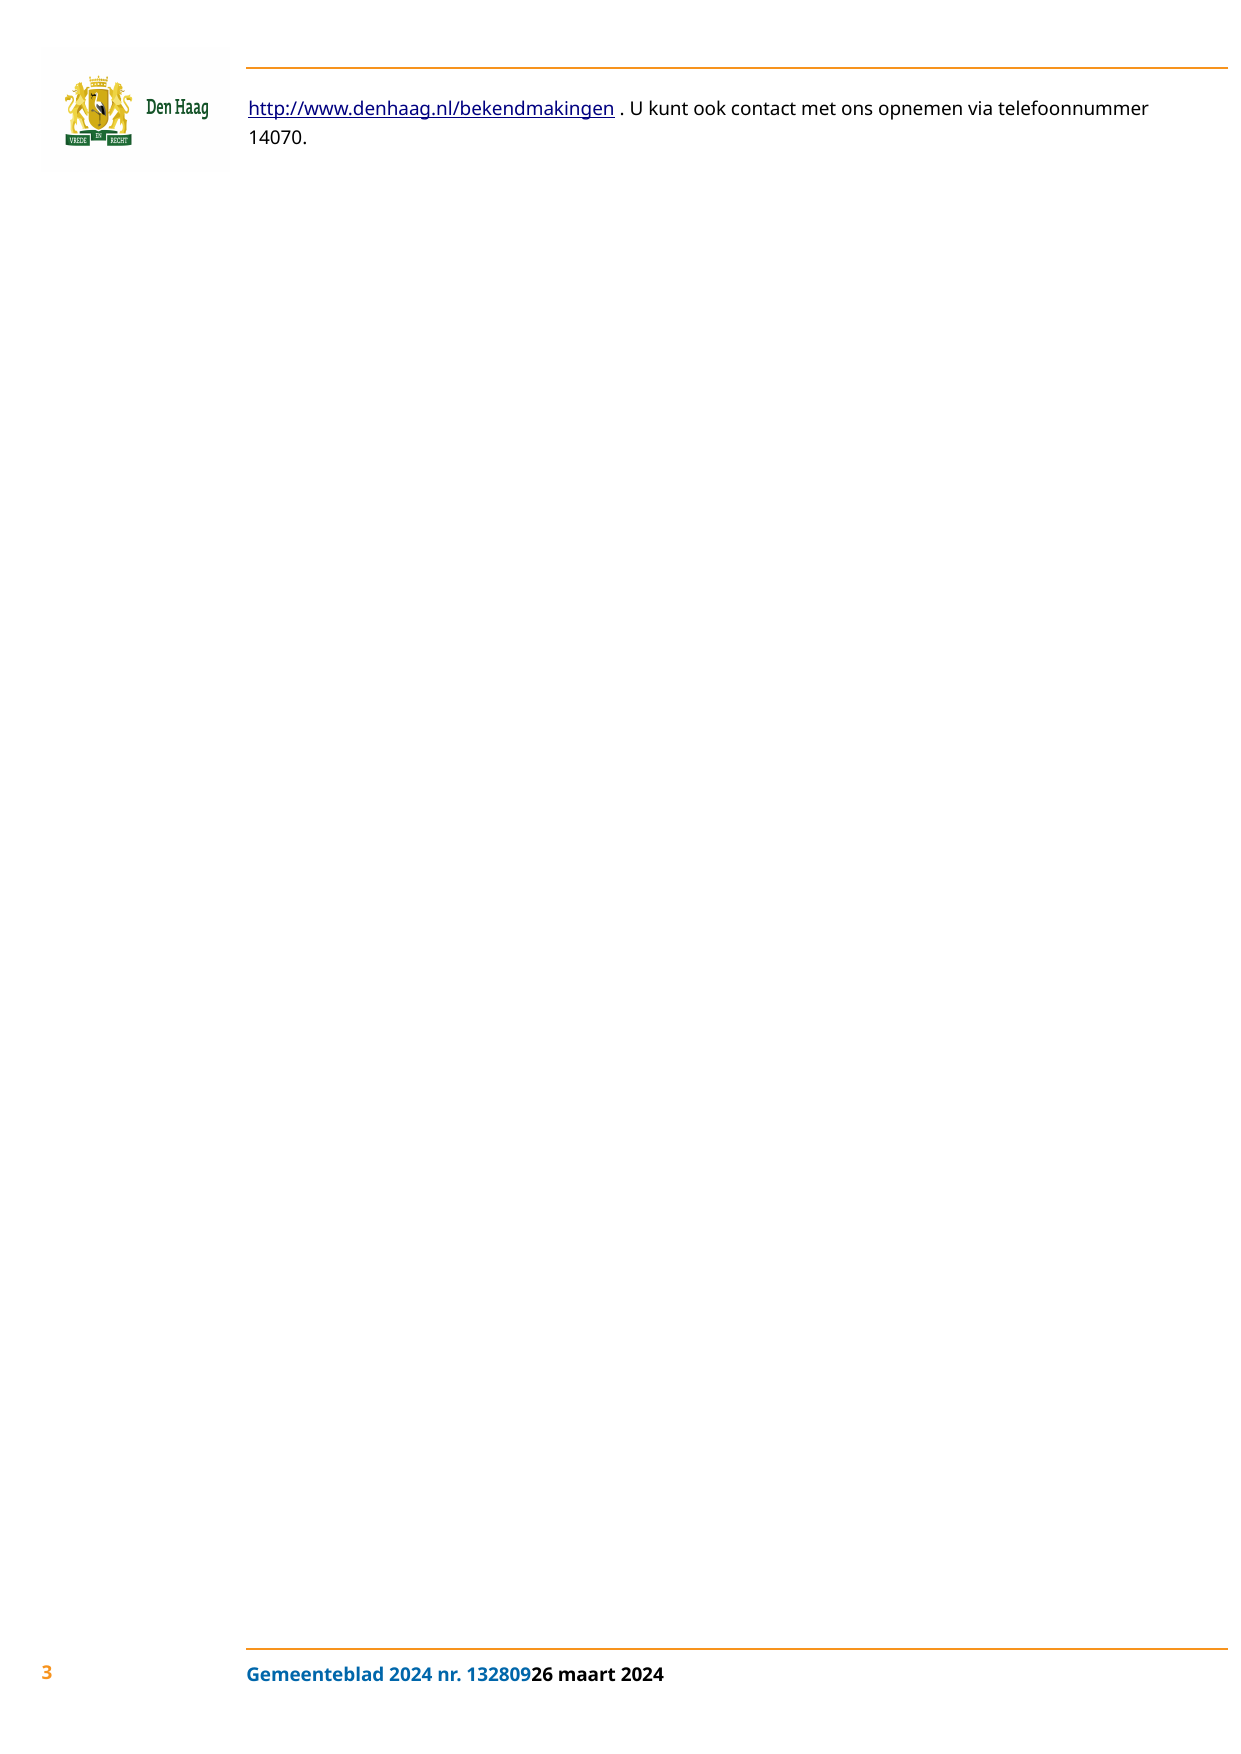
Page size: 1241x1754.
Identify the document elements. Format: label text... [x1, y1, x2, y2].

text http://www.denhaag.nl/bekendmakingen . U kunt ook contact met ons opnemen via telefoonnummer 14070. [248, 95, 1152, 150]
picture [41, 47, 231, 172]
